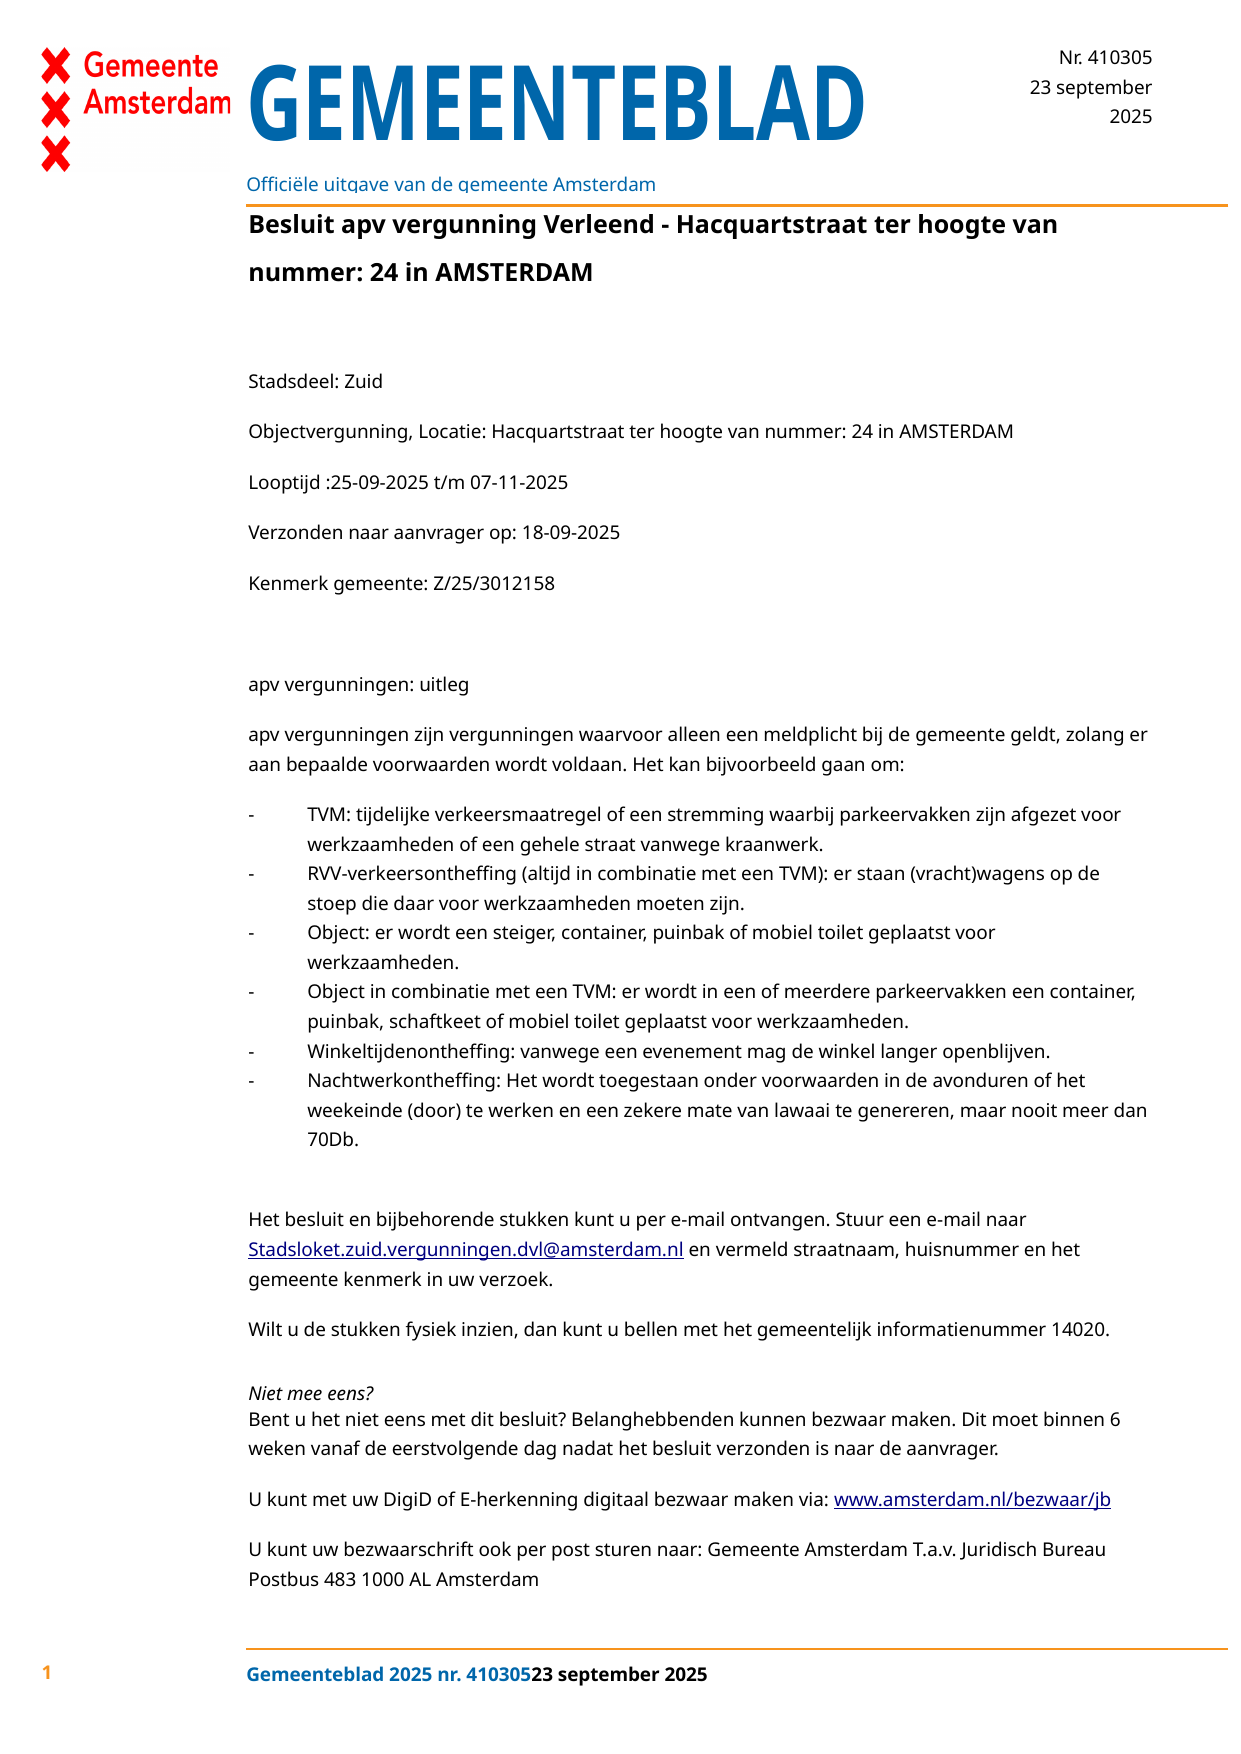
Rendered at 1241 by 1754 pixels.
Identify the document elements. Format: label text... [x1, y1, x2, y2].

text apv vergunningen: uitleg [248, 671, 1152, 697]
text Het besluit en bijbehorende stukken kunt u per e-mail ontvangen. Stuur een e-mail naar Stadsloket.zuid.vergunningen.dvl@amsterdam.nl en vermeld straatnaam, huisnummer en het gemeente kenmerk in uw verzoek. [248, 1207, 1152, 1292]
text Bent u het niet eens met dit besluit? Belanghebbenden kunnen bezwaar maken. Dit moet binnen 6 weken vanaf de eerstvolgende dag nadat het besluit verzonden is naar de aanvrager. [248, 1406, 1152, 1461]
text Objectvergunning, Locatie: Hacquartstraat ter hoogte van nummer: 24 in AMSTERDAM [248, 419, 1152, 444]
list TVM: tijdelijke verkeersmaatregel of een stremming waarbij parkeervakken zijn afgezet voor werkzaamheden of een gehele straat vanwege kraanwerk. [248, 801, 1152, 857]
list Object in combinatie met een TVM: er wordt in een of meerdere parkeervakken een container, puinbak, schaftkeet of mobiel toilet geplaatst voor werkzaamheden. [248, 979, 1152, 1034]
text U kunt uw bezwaarschrift ook per post sturen naar: Gemeente Amsterdam T.a.v. Juridisch Bureau Postbus 483 1000 AL Amsterdam [248, 1536, 1152, 1592]
text Kenmerk gemeente: Z/25/3012158 [248, 570, 1152, 596]
text U kunt met uw DigiD of E-herkenning digitaal bezwaar maken via: www.amsterdam.nl/bezwaar/jb [248, 1486, 1152, 1512]
text Wilt u de stukken fysiek inzien, dan kunt u bellen met het gemeentelijk informatienummer 14020. [248, 1316, 1152, 1342]
list Nachtwerkontheffing: Het wordt toegestaan onder voorwaarden in de avonduren of het weekeinde (door) te werken en een zekere mate van lawaai te genereren, maar nooit meer dan 70Db. [248, 1067, 1152, 1152]
text apv vergunningen zijn vergunningen waarvoor alleen een meldplicht bij de gemeente geldt, zolang er aan bepaalde voorwaarden wordt voldaan. Het kan bijvoorbeeld gaan om: [248, 721, 1152, 777]
text Stadsdeel: Zuid [248, 368, 1152, 394]
picture [41, 47, 231, 172]
text Besluit apv vergunning Verleend - Hacquartstraat ter hoogte van nummer: 24 in AMSTERDAM [248, 207, 1152, 288]
text Niet mee eens? [248, 1380, 1152, 1406]
list RVV-verkeersontheffing (altijd in combinatie met een TVM): er staan (vracht)wagens op de stoep die daar voor werkzaamheden moeten zijn. [248, 860, 1152, 916]
text Verzonden naar aanvrager op: 18-09-2025 [248, 519, 1152, 545]
text Looptijd :25-09-2025 t/m 07-11-2025 [248, 469, 1152, 495]
list Winkeltijdenontheffing: vanwege een evenement mag de winkel langer openblijven. [248, 1038, 1152, 1064]
list Object: er wordt een steiger, container, puinbak of mobiel toilet geplaatst voor werkzaamheden. [248, 919, 1152, 975]
